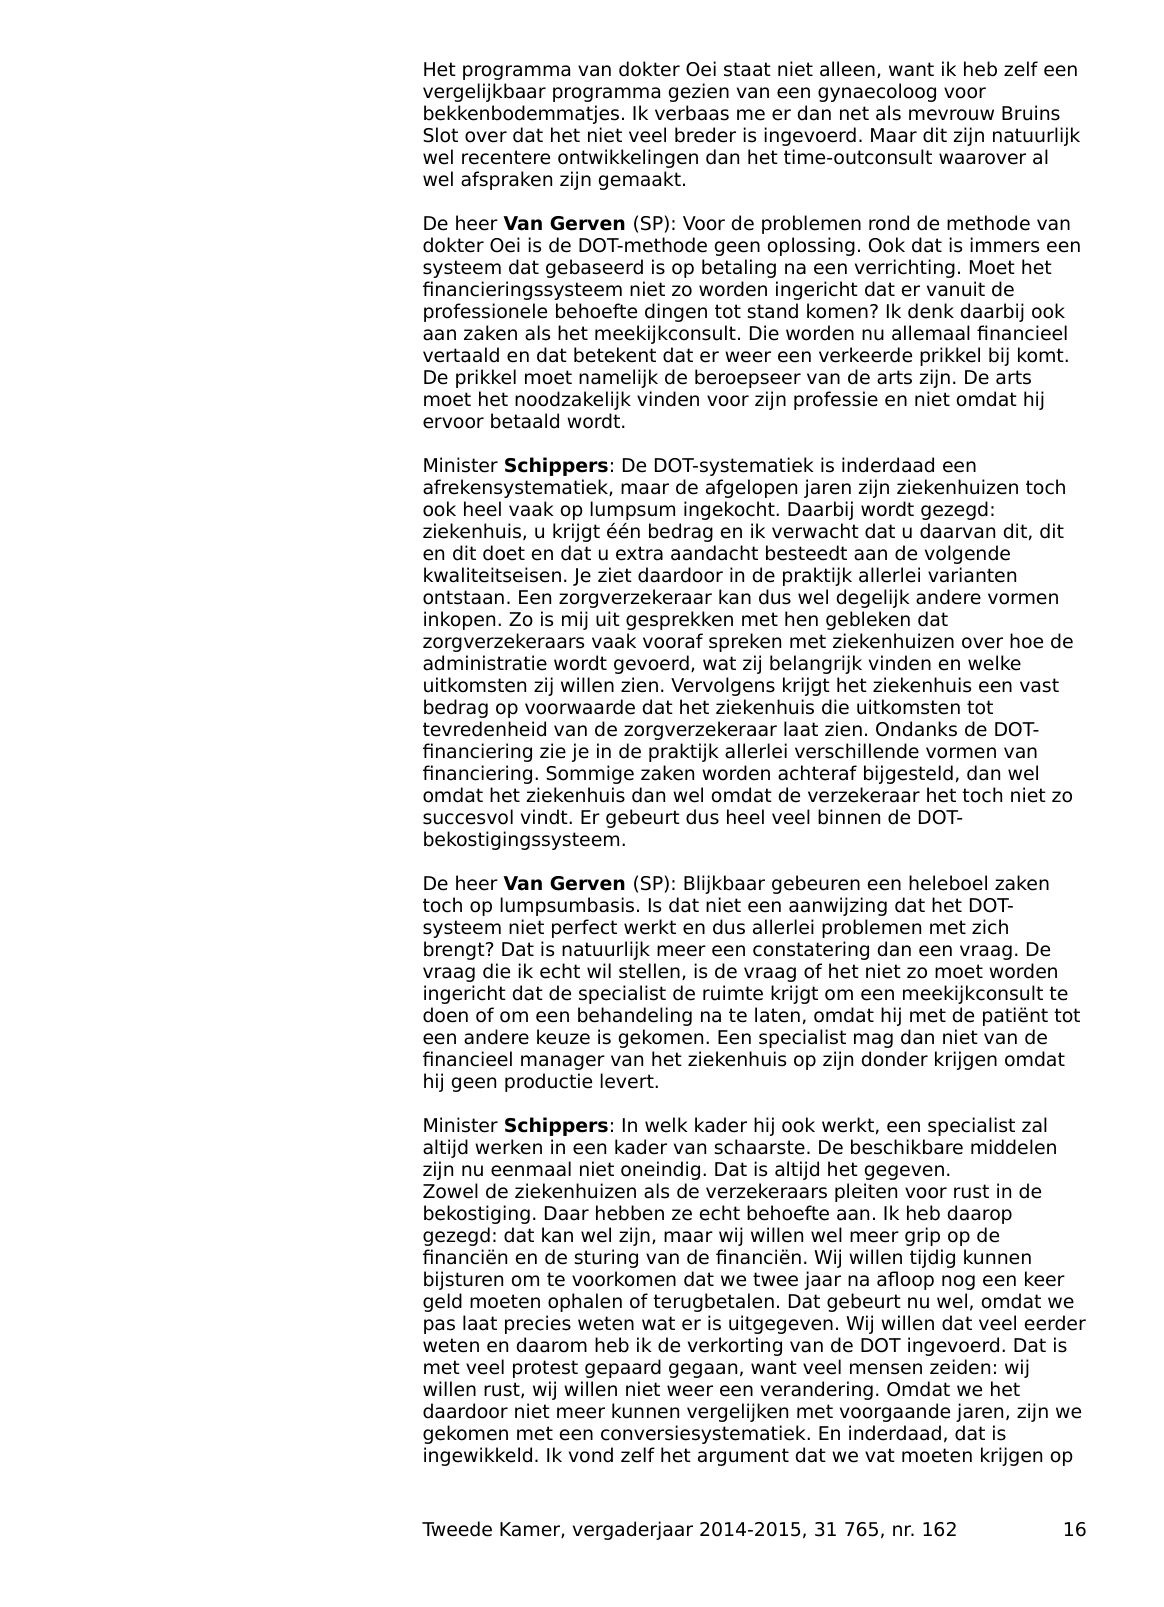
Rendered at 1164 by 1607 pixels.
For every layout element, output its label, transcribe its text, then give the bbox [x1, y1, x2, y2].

text Minister Schippers: In welk kader hij ook werkt, een specialist zal altijd werken in een kader van schaarste. De beschikbare middelen zijn nu eenmaal niet oneindig. Dat is altijd het gegeven. [422, 1115, 1087, 1181]
text Het programma van dokter Oei staat niet alleen, want ik heb zelf een vergelijkbaar programma gezien van een gynaecoloog voor bekkenbodemmatjes. Ik verbaas me er dan net als mevrouw Bruins Slot over dat het niet veel breder is ingevoerd. Maar dit zijn natuurlijk wel recentere ontwikkelingen dan het time-outconsult waarover al wel afspraken zijn gemaakt. [422, 59, 1087, 191]
text Minister Schippers: De DOT-systematiek is inderdaad een afrekensystematiek, maar de afgelopen jaren zijn ziekenhuizen toch ook heel vaak op lumpsum ingekocht. Daarbij wordt gezegd: ziekenhuis, u krijgt één bedrag en ik verwacht dat u daarvan dit, dit en dit doet en dat u extra aandacht besteedt aan de volgende kwaliteitseisen. Je ziet daardoor in de praktijk allerlei varianten ontstaan. Een zorgverzekeraar kan dus wel degelijk andere vormen inkopen. Zo is mij uit gesprekken met hen gebleken dat zorgverzekeraars vaak vooraf spreken met ziekenhuizen over hoe de administratie wordt gevoerd, wat zij belangrijk vinden en welke uitkomsten zij willen zien. Vervolgens krijgt het ziekenhuis een vast bedrag op voorwaarde dat het ziekenhuis die uitkomsten tot tevredenheid van de zorgverzekeraar laat zien. Ondanks de DOT-financiering zie je in de praktijk allerlei verschillende vormen van financiering. Sommige zaken worden achteraf bijgesteld, dan wel omdat het ziekenhuis dan wel omdat de verzekeraar het toch niet zo succesvol vindt. Er gebeurt dus heel veel binnen de DOT-bekostigingssysteem. [422, 455, 1087, 851]
text De heer Van Gerven (SP): Blijkbaar gebeuren een heleboel zaken toch op lumpsumbasis. Is dat niet een aanwijzing dat het DOT-systeem niet perfect werkt en dus allerlei problemen met zich brengt? Dat is natuurlijk meer een constatering dan een vraag. De vraag die ik echt wil stellen, is de vraag of het niet zo moet worden ingericht dat de specialist de ruimte krijgt om een meekijkconsult te doen of om een behandeling na te laten, omdat hij met de patiënt tot een andere keuze is gekomen. Een specialist mag dan niet van de financieel manager van het ziekenhuis op zijn donder krijgen omdat hij geen productie levert. [422, 873, 1087, 1093]
text Zowel de ziekenhuizen als de verzekeraars pleiten voor rust in de bekostiging. Daar hebben ze echt behoefte aan. Ik heb daarop gezegd: dat kan wel zijn, maar wij willen wel meer grip op de financiën en de sturing van de financiën. Wij willen tijdig kunnen bijsturen om te voorkomen dat we twee jaar na afloop nog een keer geld moeten ophalen of terugbetalen. Dat gebeurt nu wel, omdat we pas laat precies weten wat er is uitgegeven. Wij willen dat veel eerder weten en daarom heb ik de verkorting van de DOT ingevoerd. Dat is met veel protest gepaard gegaan, want veel mensen zeiden: wij willen rust, wij willen niet weer een verandering. Omdat we het daardoor niet meer kunnen vergelijken met voorgaande jaren, zijn we gekomen met een conversiesystematiek. En inderdaad, dat is ingewikkeld. Ik vond zelf het argument dat we vat moeten krijgen op [422, 1181, 1087, 1467]
text De heer Van Gerven (SP): Voor de problemen rond de methode van dokter Oei is de DOT-methode geen oplossing. Ook dat is immers een systeem dat gebaseerd is op betaling na een verrichting. Moet het financieringssysteem niet zo worden ingericht dat er vanuit de professionele behoefte dingen tot stand komen? Ik denk daarbij ook aan zaken als het meekijkconsult. Die worden nu allemaal financieel vertaald en dat betekent dat er weer een verkeerde prikkel bij komt. De prikkel moet namelijk de beroepseer van de arts zijn. De arts moet het noodzakelijk vinden voor zijn professie en niet omdat hij ervoor betaald wordt. [422, 213, 1087, 433]
